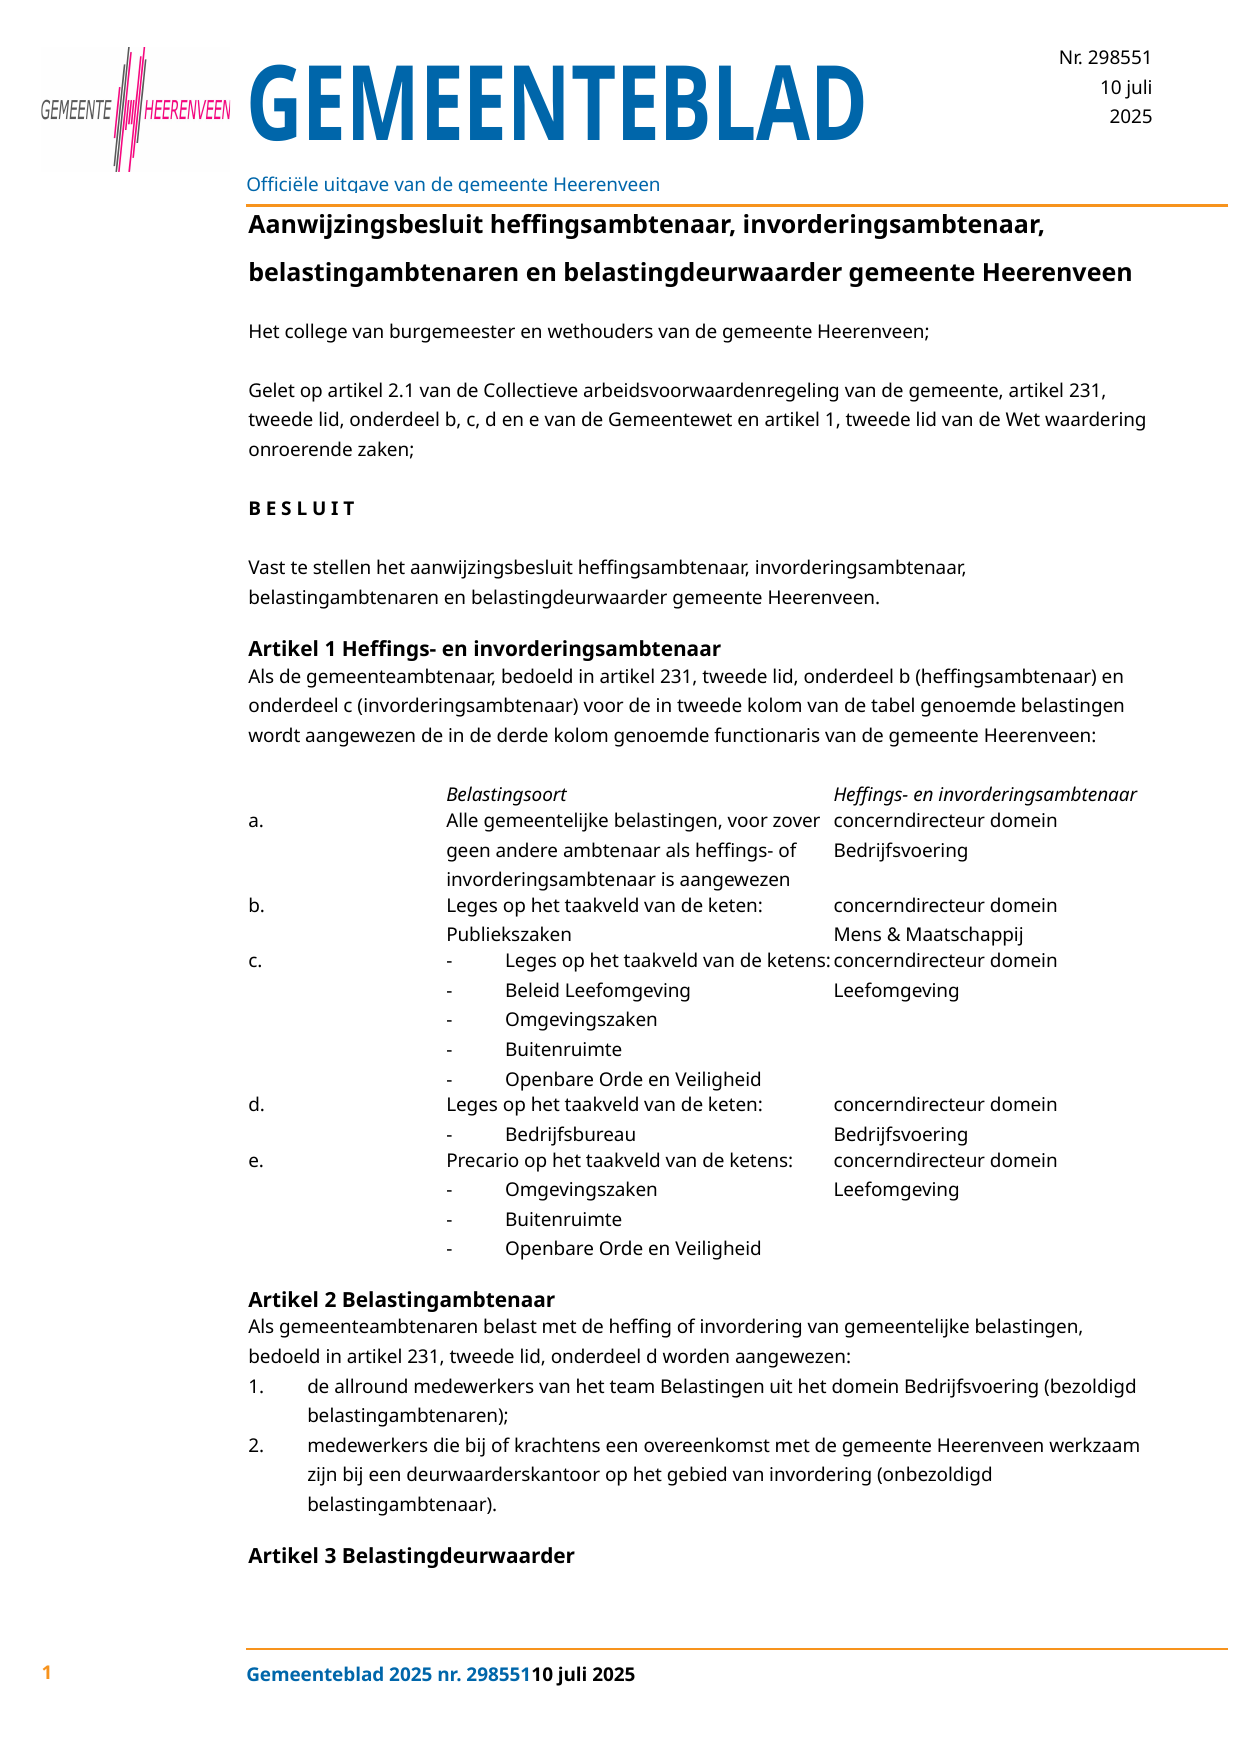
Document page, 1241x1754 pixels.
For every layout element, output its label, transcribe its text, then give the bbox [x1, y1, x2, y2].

table_cell d. [248, 1091, 446, 1147]
table_cell concerndirecteur domein Leefomgeving [833, 1147, 1152, 1261]
table_cell Leges op het taakveld van de keten: Bedrijfsbureau [446, 1091, 833, 1147]
table_cell c. [248, 948, 446, 1091]
text Het college van burgemeester en wethouders van de gemeente Heerenveen; [248, 318, 1152, 344]
list de allround medewerkers van het team Belastingen uit het domein Bedrijfsvoering (bezoldigd belastingambtenaren); [248, 1373, 1152, 1428]
text Aanwijzingsbesluit heffingsambtenaar, invorderingsambtenaar, belastingambtenaren en belastingdeurwaarder gemeente Heerenveen [248, 207, 1152, 288]
table_cell concerndirecteur domein Leefomgeving [833, 948, 1152, 1091]
table_cell Leges op het taakveld van de ketens: Beleid Leefomgeving Omgevingszaken Buitenruimte Openbare Orde en Veiligheid [446, 948, 833, 1091]
text Als de gemeenteambtenaar, bedoeld in artikel 231, tweede lid, onderdeel b (heffingsambtenaar) en onderdeel c (invorderingsambtenaar) voor de in tweede kolom van de tabel genoemde belastingen wordt aangewezen de in de derde kolom genoemde functionaris van de gemeente Heerenveen: [248, 663, 1152, 748]
text Artikel 3 Belastingdeurwaarder [248, 1542, 1152, 1570]
table_header [248, 781, 446, 807]
list medewerkers die bij of krachtens een overeenkomst met de gemeente Heerenveen werkzaam zijn bij een deurwaarderskantoor op het gebied van invordering (onbezoldigd belastingambtenaar). [248, 1432, 1152, 1517]
table_cell concerndirecteur domein Bedrijfsvoering [833, 1091, 1152, 1147]
text Artikel 1 Heffings- en invorderingsambtenaar [248, 634, 1152, 663]
text Artikel 2 Belastingambtenaar [248, 1285, 1152, 1314]
table_cell concerndirecteur domein Bedrijfsvoering [833, 807, 1152, 892]
table_cell Precario op het taakveld van de ketens: Omgevingszaken Buitenruimte Openbare Orde en Veiligheid [446, 1147, 833, 1261]
text B E S L U I T [248, 495, 1152, 521]
table_cell concerndirecteur domein Mens & Maatschappij [833, 892, 1152, 947]
table_cell Alle gemeentelijke belastingen, voor zover geen andere ambtenaar als heffings- of invorderingsambtenaar is aangewezen [446, 807, 833, 892]
table_header Belastingsoort [446, 781, 833, 807]
table_cell b. [248, 892, 446, 947]
text Als gemeenteambtenaren belast met de heffing of invordering van gemeentelijke belastingen, bedoeld in artikel 231, tweede lid, onderdeel d worden aangewezen: [248, 1314, 1152, 1369]
table_cell e. [248, 1147, 446, 1261]
table_header Heffings- en invorderingsambtenaar [833, 781, 1152, 807]
text Gelet op artikel 2.1 van de Collectieve arbeidsvoorwaardenregeling van de gemeente, artikel 231, tweede lid, onderdeel b, c, d en e van de Gemeentewet en artikel 1, tweede lid van de Wet waardering onroerende zaken; [248, 377, 1152, 462]
picture [41, 47, 231, 172]
text Vast te stellen het aanwijzingsbesluit heffingsambtenaar, invorderingsambtenaar, belastingambtenaren en belastingdeurwaarder gemeente Heerenveen. [248, 554, 1152, 610]
table_cell Leges op het taakveld van de keten: Publiekszaken [446, 892, 833, 947]
table_cell a. [248, 807, 446, 892]
